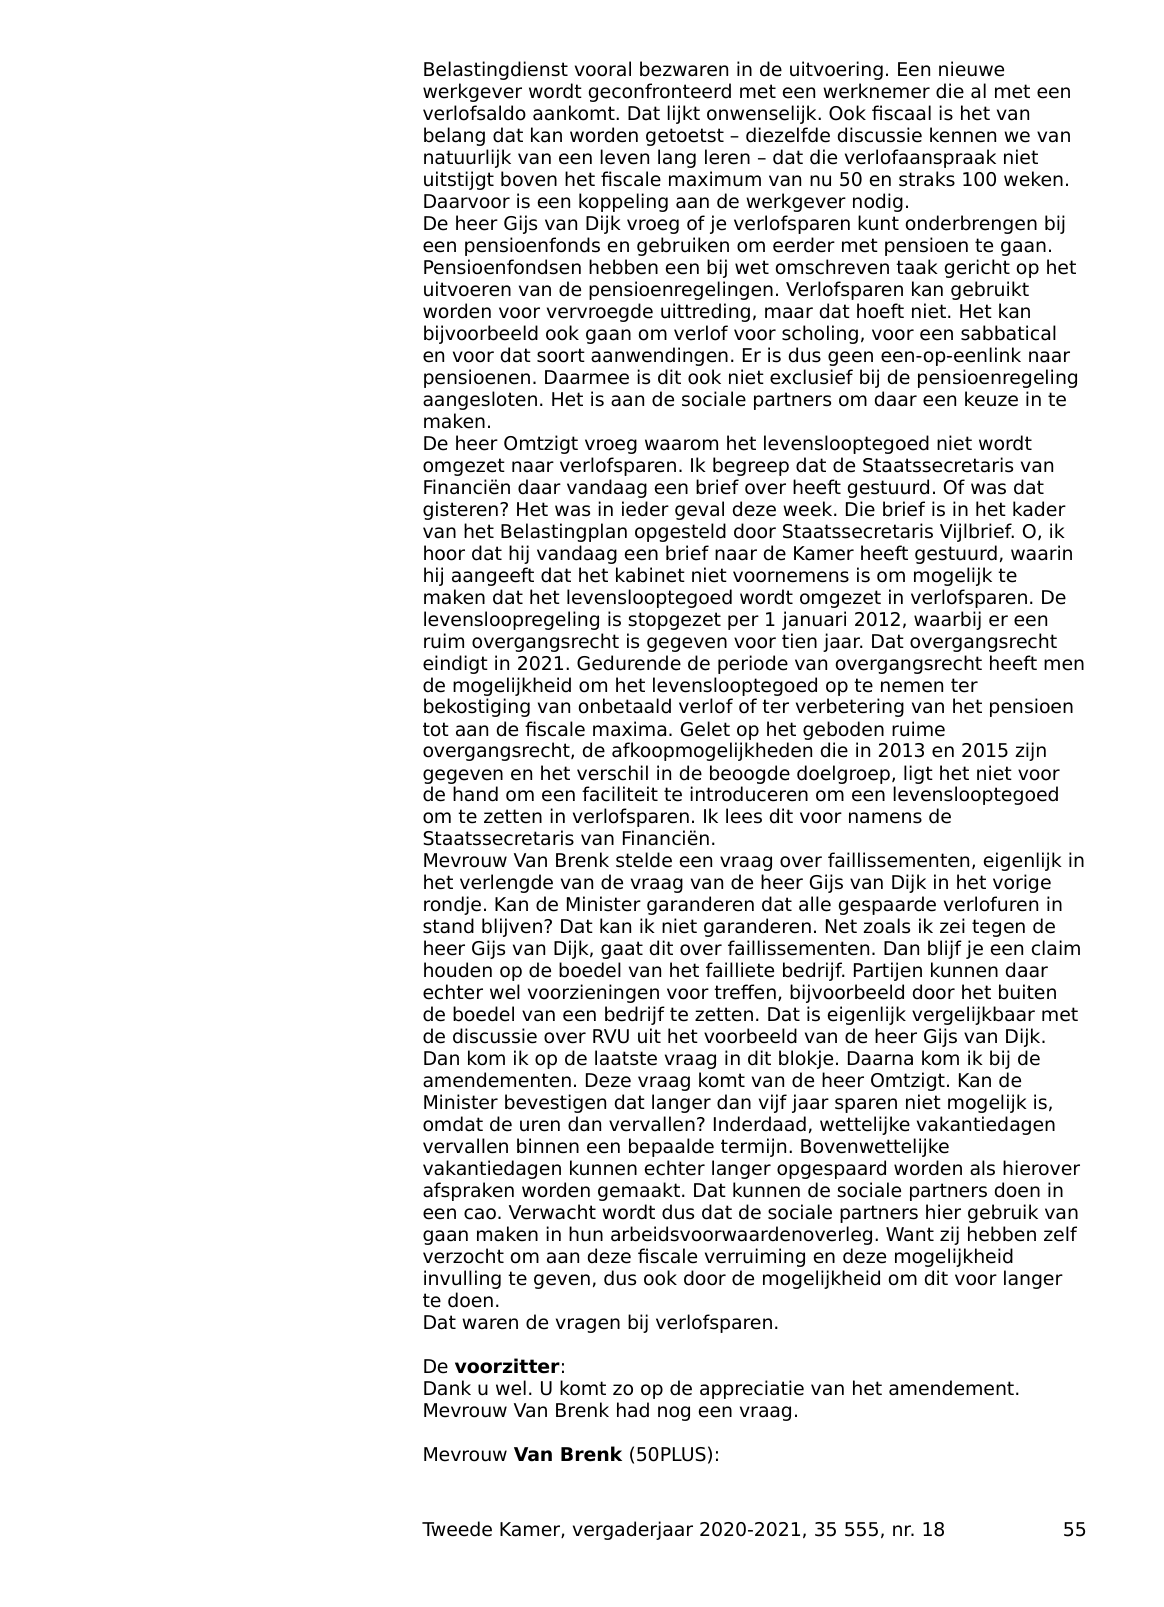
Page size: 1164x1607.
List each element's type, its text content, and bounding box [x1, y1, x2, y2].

text Dat waren de vragen bij verlofsparen. [422, 1312, 1087, 1334]
text De voorzitter: [422, 1356, 1087, 1378]
text Belastingdienst vooral bezwaren in de uitvoering. Een nieuwe werkgever wordt geconfronteerd met een werknemer die al met een verlofsaldo aankomt. Dat lijkt onwenselijk. Ook fiscaal is het van belang dat kan worden getoetst – diezelfde discussie kennen we van natuurlijk van een leven lang leren – dat die verlofaanspraak niet uitstijgt boven het fiscale maximum van nu 50 en straks 100 weken. Daarvoor is een koppeling aan de werkgever nodig. [422, 59, 1087, 213]
text Dank u wel. U komt zo op de appreciatie van het amendement. Mevrouw Van Brenk had nog een vraag. [422, 1378, 1087, 1422]
text Dan kom ik op de laatste vraag in dit blokje. Daarna kom ik bij de amendementen. Deze vraag komt van de heer Omtzigt. Kan de Minister bevestigen dat langer dan vijf jaar sparen niet mogelijk is, omdat de uren dan vervallen? Inderdaad, wettelijke vakantiedagen vervallen binnen een bepaalde termijn. Bovenwettelijke vakantiedagen kunnen echter langer opgespaard worden als hierover afspraken worden gemaakt. Dat kunnen de sociale partners doen in een cao. Verwacht wordt dus dat de sociale partners hier gebruik van gaan maken in hun arbeidsvoorwaardenoverleg. Want zij hebben zelf verzocht om aan deze fiscale verruiming en deze mogelijkheid invulling te geven, dus ook door de mogelijkheid om dit voor langer te doen. [422, 1048, 1087, 1312]
text De heer Gijs van Dijk vroeg of je verlofsparen kunt onderbrengen bij een pensioenfonds en gebruiken om eerder met pensioen te gaan. Pensioenfondsen hebben een bij wet omschreven taak gericht op het uitvoeren van de pensioenregelingen. Verlofsparen kan gebruikt worden voor vervroegde uittreding, maar dat hoeft niet. Het kan bijvoorbeeld ook gaan om verlof voor scholing, voor een sabbatical en voor dat soort aanwendingen. Er is dus geen een-op-eenlink naar pensioenen. Daarmee is dit ook niet exclusief bij de pensioenregeling aangesloten. Het is aan de sociale partners om daar een keuze in te maken. [422, 213, 1087, 433]
text De heer Omtzigt vroeg waarom het levenslooptegoed niet wordt omgezet naar verlofsparen. Ik begreep dat de Staatssecretaris van Financiën daar vandaag een brief over heeft gestuurd. Of was dat gisteren? Het was in ieder geval deze week. Die brief is in het kader van het Belastingplan opgesteld door Staatssecretaris Vijlbrief. O, ik hoor dat hij vandaag een brief naar de Kamer heeft gestuurd, waarin hij aangeeft dat het kabinet niet voornemens is om mogelijk te maken dat het levenslooptegoed wordt omgezet in verlofsparen. De levensloopregeling is stopgezet per 1 januari 2012, waarbij er een ruim overgangsrecht is gegeven voor tien jaar. Dat overgangsrecht eindigt in 2021. Gedurende de periode van overgangsrecht heeft men de mogelijkheid om het levenslooptegoed op te nemen ter bekostiging van onbetaald verlof of ter verbetering van het pensioen tot aan de fiscale maxima. Gelet op het geboden ruime overgangsrecht, de afkoopmogelijkheden die in 2013 en 2015 zijn gegeven en het verschil in de beoogde doelgroep, ligt het niet voor de hand om een faciliteit te introduceren om een levenslooptegoed om te zetten in verlofsparen. Ik lees dit voor namens de Staatssecretaris van Financiën. [422, 433, 1087, 850]
text Mevrouw Van Brenk stelde een vraag over faillissementen, eigenlijk in het verlengde van de vraag van de heer Gijs van Dijk in het vorige rondje. Kan de Minister garanderen dat alle gespaarde verlofuren in stand blijven? Dat kan ik niet garanderen. Net zoals ik zei tegen de heer Gijs van Dijk, gaat dit over faillissementen. Dan blijf je een claim houden op de boedel van het failliete bedrijf. Partijen kunnen daar echter wel voorzieningen voor treffen, bijvoorbeeld door het buiten de boedel van een bedrijf te zetten. Dat is eigenlijk vergelijkbaar met de discussie over RVU uit het voorbeeld van de heer Gijs van Dijk. [422, 850, 1087, 1048]
text Mevrouw Van Brenk (50PLUS): [422, 1444, 1087, 1466]
